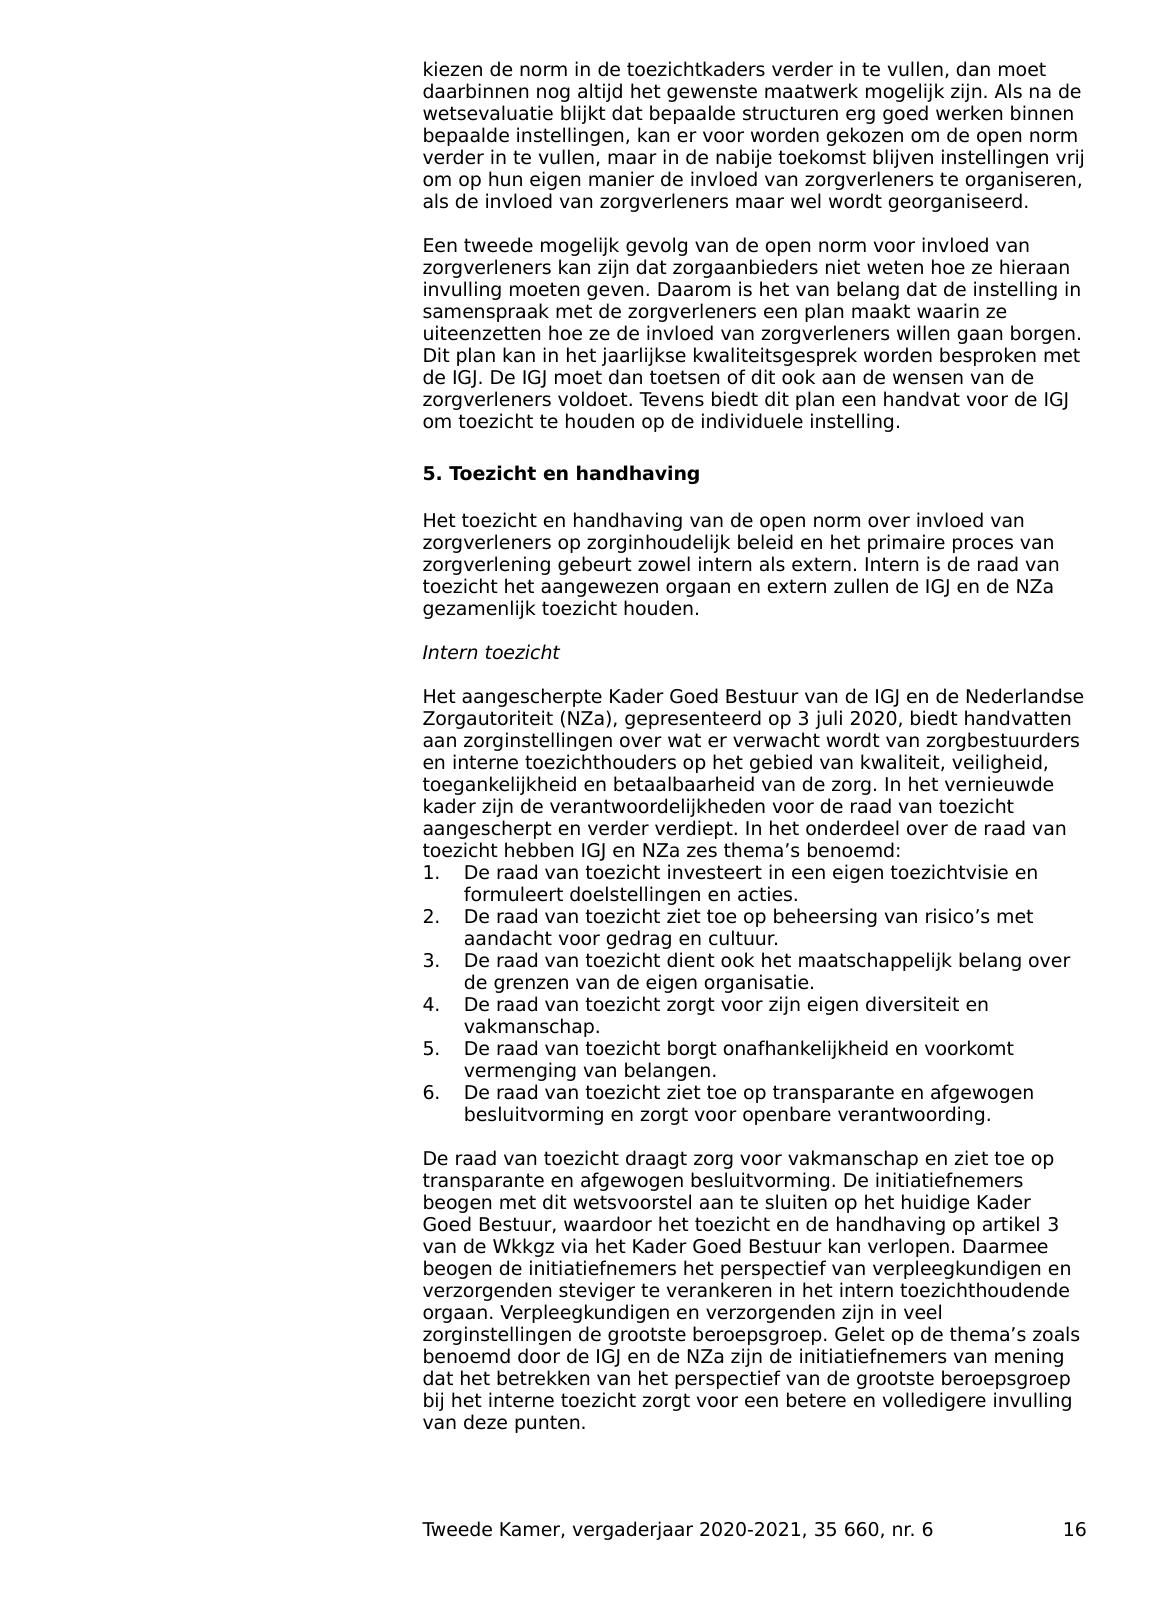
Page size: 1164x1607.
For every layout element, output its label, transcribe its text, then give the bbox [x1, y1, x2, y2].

text Een tweede mogelijk gevolg van de open norm voor invloed van zorgverleners kan zijn dat zorgaanbieders niet weten hoe ze hieraan invulling moeten geven. Daarom is het van belang dat de instelling in samenspraak met de zorgverleners een plan maakt waarin ze uiteenzetten hoe ze de invloed van zorgverleners willen gaan borgen. Dit plan kan in het jaarlijkse kwaliteitsgesprek worden besproken met de IGJ. De IGJ moet dan toetsen of dit ook aan de wensen van de zorgverleners voldoet. Tevens biedt dit plan een handvat voor de IGJ om toezicht te houden op de individuele instelling. [422, 235, 1087, 433]
text 6. De raad van toezicht ziet toe op transparante en afgewogen besluitvorming en zorgt voor openbare verantwoording. [422, 1082, 1087, 1126]
text kiezen de norm in de toezichtkaders verder in te vullen, dan moet daarbinnen nog altijd het gewenste maatwerk mogelijk zijn. Als na de wetsevaluatie blijkt dat bepaalde structuren erg goed werken binnen bepaalde instellingen, kan er voor worden gekozen om de open norm verder in te vullen, maar in de nabije toekomst blijven instellingen vrij om op hun eigen manier de invloed van zorgverleners te organiseren, als de invloed van zorgverleners maar wel wordt georganiseerd. [422, 59, 1087, 213]
text 5. De raad van toezicht borgt onafhankelijkheid en voorkomt vermenging van belangen. [422, 1038, 1087, 1082]
text 4. De raad van toezicht zorgt voor zijn eigen diversiteit en vakmanschap. [422, 994, 1087, 1038]
subtitle Intern toezicht [422, 642, 1087, 664]
text 2. De raad van toezicht ziet toe op beheersing van risico’s met aandacht voor gedrag en cultuur. [422, 906, 1087, 950]
text De raad van toezicht draagt zorg voor vakmanschap en ziet toe op transparante en afgewogen besluitvorming. De initiatiefnemers beogen met dit wetsvoorstel aan te sluiten op het huidige Kader Goed Bestuur, waardoor het toezicht en de handhaving op artikel 3 van de Wkkgz via het Kader Goed Bestuur kan verlopen. Daarmee beogen de initiatiefnemers het perspectief van verpleegkundigen en verzorgenden steviger te verankeren in het intern toezichthoudende orgaan. Verpleegkundigen en verzorgenden zijn in veel zorginstellingen de grootste beroepsgroep. Gelet op de thema’s zoals benoemd door de IGJ en de NZa zijn de initiatiefnemers van mening dat het betrekken van het perspectief van de grootste beroepsgroep bij het interne toezicht zorgt voor een betere en volledigere invulling van deze punten. [422, 1148, 1087, 1434]
text Het aangescherpte Kader Goed Bestuur van de IGJ en de Nederlandse Zorgautoriteit (NZa), gepresenteerd op 3 juli 2020, biedt handvatten aan zorginstellingen over wat er verwacht wordt van zorgbestuurders en interne toezichthouders op het gebied van kwaliteit, veiligheid, toegankelijkheid en betaalbaarheid van de zorg. In het vernieuwde kader zijn de verantwoordelijkheden voor de raad van toezicht aangescherpt en verder verdiept. In het onderdeel over de raad van toezicht hebben IGJ en NZa zes thema’s benoemd: [422, 686, 1087, 862]
text 1. De raad van toezicht investeert in een eigen toezichtvisie en formuleert doelstellingen en acties. [422, 862, 1087, 906]
subtitle 5. Toezicht en handhaving [422, 463, 1087, 485]
text Het toezicht en handhaving van de open norm over invloed van zorgverleners op zorginhoudelijk beleid en het primaire proces van zorgverlening gebeurt zowel intern als extern. Intern is de raad van toezicht het aangewezen orgaan en extern zullen de IGJ en de NZa gezamenlijk toezicht houden. [422, 510, 1087, 620]
text 3. De raad van toezicht dient ook het maatschappelijk belang over de grenzen van de eigen organisatie. [422, 950, 1087, 994]
